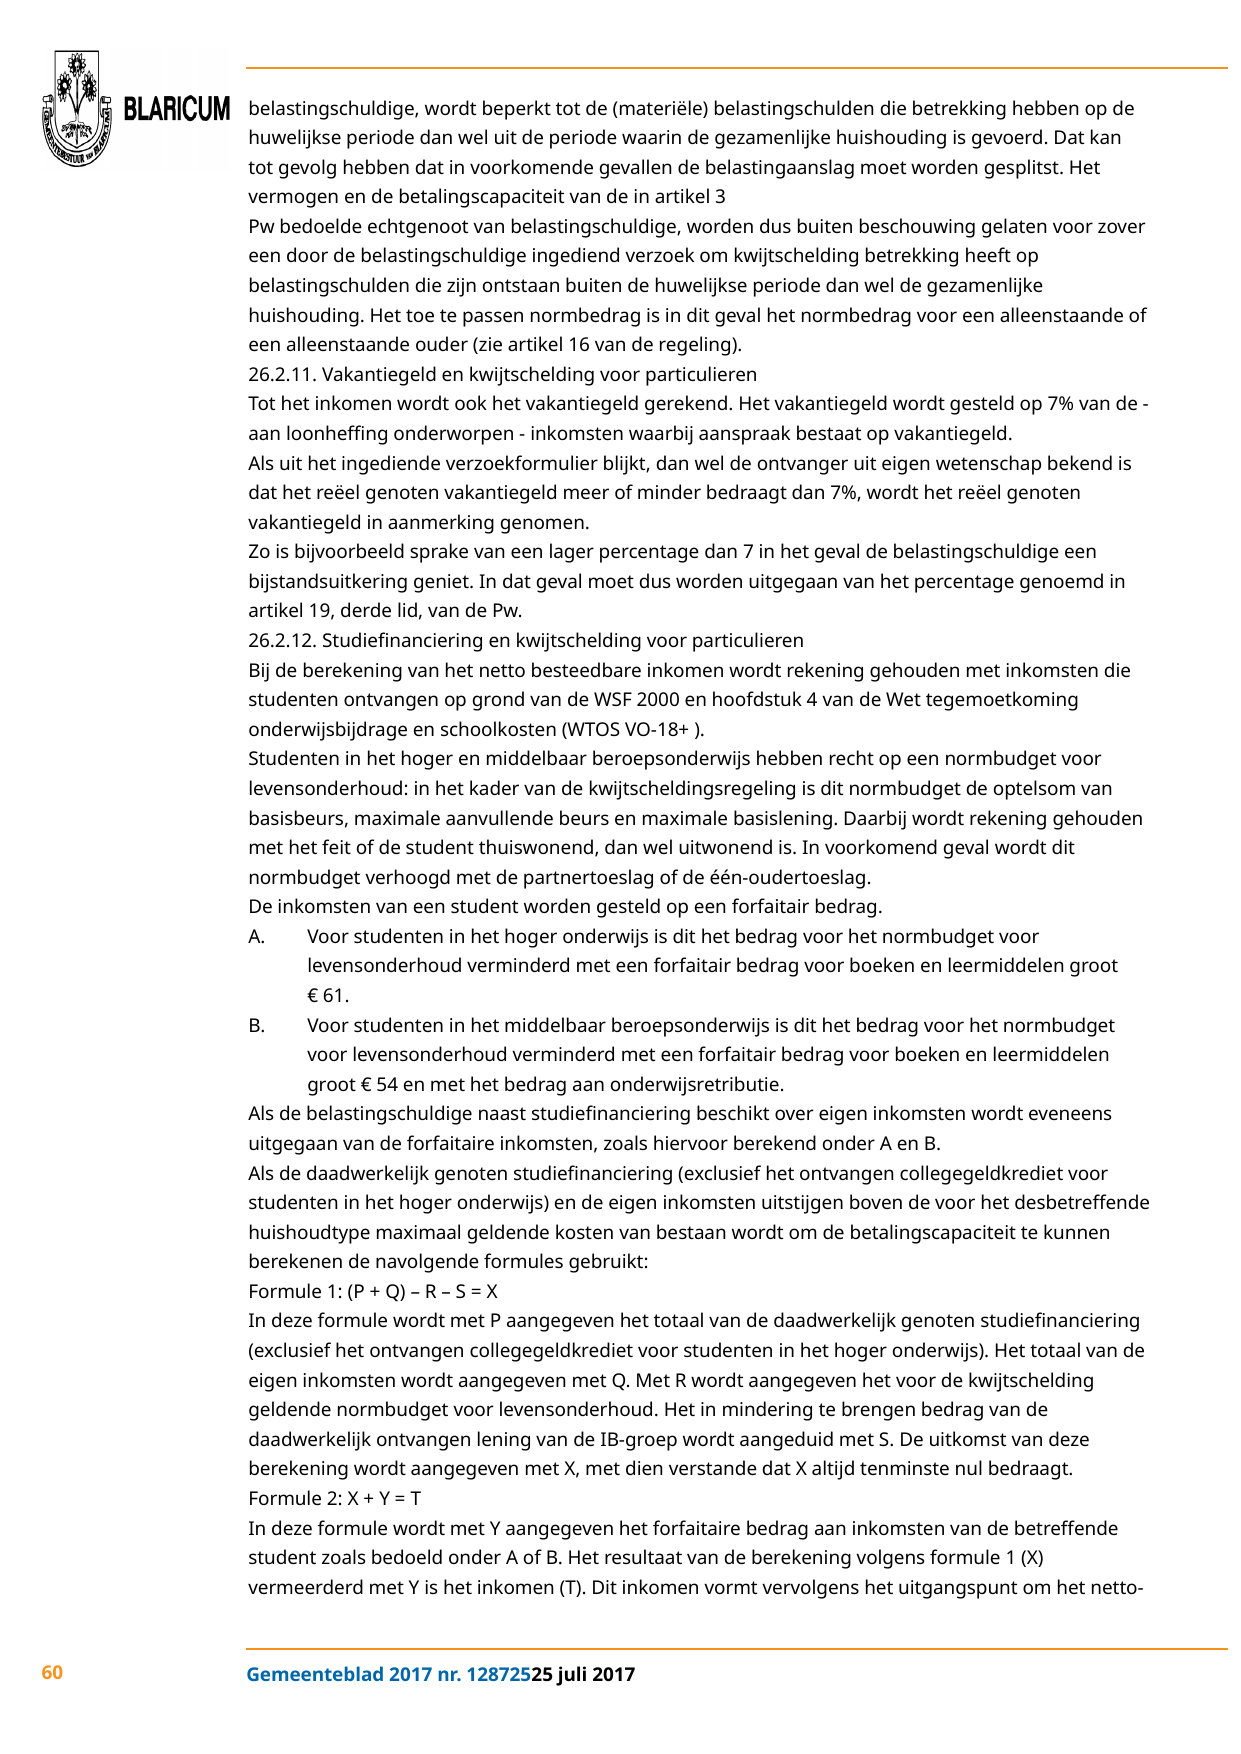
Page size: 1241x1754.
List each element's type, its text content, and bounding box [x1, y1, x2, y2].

text Als de belastingschuldige naast studiefinanciering beschikt over eigen inkomsten wordt eveneens uitgegaan van de forfaitaire inkomsten, zoals hiervoor berekend onder A en B. [248, 1101, 1152, 1156]
text In deze formule wordt met P aangegeven het totaal van de daadwerkelijk genoten studiefinanciering (exclusief het ontvangen collegegeldkrediet voor studenten in het hoger onderwijs). Het totaal van de eigen inkomsten wordt aangegeven met Q. Met R wordt aangegeven het voor de kwijtschelding geldende normbudget voor levensonderhoud. Het in mindering te brengen bedrag van de daadwerkelijk ontvangen lening van de IB-groep wordt aangeduid met S. De uitkomst van deze berekening wordt aangegeven met X, met dien verstande dat X altijd tenminste nul bedraagt. [248, 1308, 1152, 1481]
text Als de daadwerkelijk genoten studiefinanciering (exclusief het ontvangen collegegeldkrediet voor studenten in het hoger onderwijs) en de eigen inkomsten uitstijgen boven de voor het desbetreffende huishoudtype maximaal geldende kosten van bestaan wordt om de betalingscapaciteit te kunnen berekenen de navolgende formules gebruikt: [248, 1160, 1152, 1274]
text Formule 1: (P + Q) – R – S = X [248, 1278, 1152, 1304]
text Zo is bijvoorbeeld sprake van een lager percentage dan 7 in het geval de belastingschuldige een bijstandsuitkering geniet. In dat geval moet dus worden uitgegaan van het percentage genoemd in artikel 19, derde lid, van de Pw. [248, 538, 1152, 623]
text Als uit het ingediende verzoekformulier blijkt, dan wel de ontvanger uit eigen wetenschap bekend is dat het reëel genoten vakantiegeld meer of minder bedraagt dan 7%, wordt het reëel genoten vakantiegeld in aanmerking genomen. [248, 450, 1152, 535]
text 26.2.11. Vakantiegeld en kwijtschelding voor particulieren [248, 361, 1152, 387]
text De inkomsten van een student worden gesteld op een forfaitair bedrag. [248, 893, 1152, 919]
list Voor studenten in het hoger onderwijs is dit het bedrag voor het normbudget voor levensonderhoud verminderd met een forfaitair bedrag voor boeken en leermiddelen groot [248, 923, 1152, 978]
text Pw bedoelde echtgenoot van belastingschuldige, worden dus buiten beschouwing gelaten voor zover een door de belastingschuldige ingediend verzoek om kwijtschelding betrekking heeft op belastingschulden die zijn ontstaan buiten de huwelijkse periode dan wel de gezamenlijke huishouding. Het toe te passen normbedrag is in dit geval het normbedrag voor een alleenstaande of een alleenstaande ouder (zie artikel 16 van de regeling). [248, 213, 1152, 357]
text Bij de berekening van het netto besteedbare inkomen wordt rekening gehouden met inkomsten die studenten ontvangen op grond van de WSF 2000 en hoofdstuk 4 van de Wet tegemoetkoming onderwijsbijdrage en schoolkosten (WTOS VO-18+ ). [248, 657, 1152, 742]
text Formule 2: X + Y = T [248, 1485, 1152, 1511]
text belastingschuldige, wordt beperkt tot de (materiële) belastingschulden die betrekking hebben op de huwelijkse periode dan wel uit de periode waarin de gezamenlijke huishouding is gevoerd. Dat kan tot gevolg hebben dat in voorkomende gevallen de belastingaanslag moet worden gesplitst. Het vermogen en de betalingscapaciteit van de in artikel 3 [248, 95, 1152, 209]
text In deze formule wordt met Y aangegeven het forfaitaire bedrag aan inkomsten van de betreffende student zoals bedoeld onder A of B. Het resultaat van de berekening volgens formule 1 (X) vermeerderd met Y is het inkomen (T). Dit inkomen vormt vervolgens het uitgangspunt om het netto- [248, 1515, 1152, 1600]
text Studenten in het hoger en middelbaar beroepsonderwijs hebben recht op een normbudget voor levensonderhoud: in het kader van de kwijtscheldingsregeling is dit normbudget de optelsom van basisbeurs, maximale aanvullende beurs en maximale basislening. Daarbij wordt rekening gehouden met het feit of de student thuiswonend, dan wel uitwonend is. In voorkomend geval wordt dit normbudget verhoogd met de partnertoeslag of de één-oudertoeslag. [248, 746, 1152, 890]
text Tot het inkomen wordt ook het vakantiegeld gerekend. Het vakantiegeld wordt gesteld op 7% van de - aan loonheffing onderworpen - inkomsten waarbij aanspraak bestaat op vakantiegeld. [248, 391, 1152, 446]
text 26.2.12. Studiefinanciering en kwijtschelding voor particulieren [248, 627, 1152, 653]
list Voor studenten in het middelbaar beroepsonderwijs is dit het bedrag voor het normbudget voor levensonderhoud verminderd met een forfaitair bedrag voor boeken en leermiddelen groot € 54 en met het bedrag aan onderwijsretributie. [248, 1012, 1152, 1097]
list € 61. [248, 982, 1152, 1008]
picture [41, 47, 231, 172]
